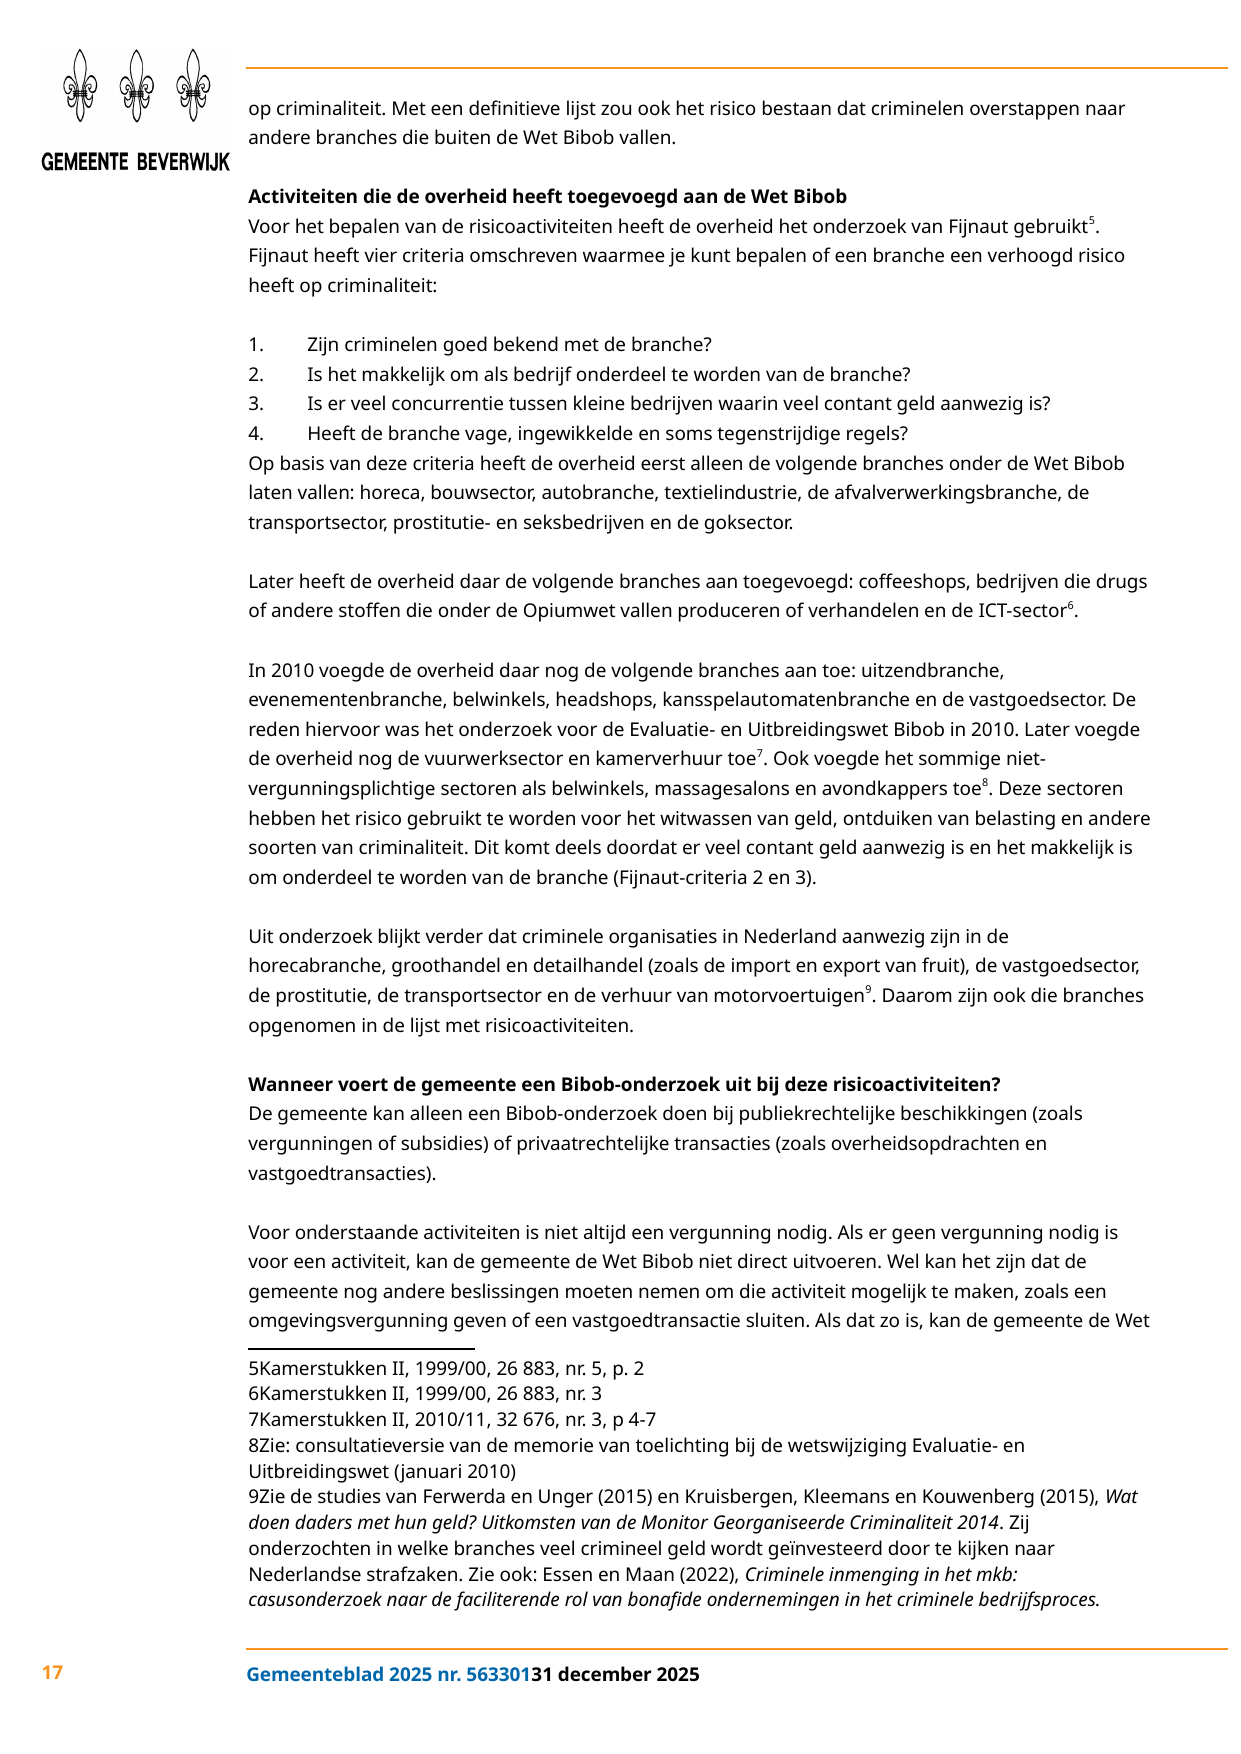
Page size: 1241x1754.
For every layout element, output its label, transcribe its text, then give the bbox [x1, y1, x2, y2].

text In 2010 voegde de overheid daar nog de volgende branches aan toe: uitzendbranche, evenementenbranche, belwinkels, headshops, kansspelautomatenbranche en de vastgoedsector. De reden hiervoor was het onderzoek voor de Evaluatie- en Uitbreidingswet Bibob in 2010. Later voegde de overheid nog de vuurwerksector en kamerverhuur toe. Ook voegde het sommige niet-vergunningsplichtige sectoren als belwinkels, massagesalons en avondkappers toe. Deze sectoren hebben het risico gebruikt te worden voor het witwassen van geld, ontduiken van belasting en andere soorten van criminaliteit. Dit komt deels doordat er veel contant geld aanwezig is en het makkelijk is om onderdeel te worden van de branche (Fijnaut-criteria 2 en 3). [248, 657, 1152, 890]
text Uit onderzoek blijkt verder dat criminele organisaties in Nederland aanwezig zijn in de horecabranche, groothandel en detailhandel (zoals de import en export van fruit), de vastgoedsector, de prostitutie, de transportsector en de verhuur van motorvoertuigen. Daarom zijn ook die branches opgenomen in de lijst met risicoactiviteiten. [248, 923, 1152, 1038]
text Later heeft de overheid daar de volgende branches aan toegevoegd: coffeeshops, bedrijven die drugs of andere stoffen die onder de Opiumwet vallen produceren of verhandelen en de ICT-sector. [248, 568, 1152, 623]
text Op basis van deze criteria heeft de overheid eerst alleen de volgende branches onder de Wet Bibob laten vallen: horeca, bouwsector, autobranche, textielindustrie, de afvalverwerkingsbranche, de transportsector, prostitutie- en seksbedrijven en de goksector. [248, 450, 1152, 535]
text Zie: consultatieversie van de memorie van toelichting bij de wetswijziging Evaluatie- en Uitbreidingswet (januari 2010) [248, 1432, 1152, 1483]
list Zijn criminelen goed bekend met de branche? [248, 331, 1152, 357]
text Kamerstukken II, 1999/00, 26 883, nr. 5, p. 2 [248, 1355, 1152, 1381]
list Is het makkelijk om als bedrijf onderdeel te worden van de branche? [248, 361, 1152, 387]
text Kamerstukken II, 2010/11, 32 676, nr. 3, p 4-7 [248, 1406, 1152, 1432]
text Voor onderstaande activiteiten is niet altijd een vergunning nodig. Als er geen vergunning nodig is voor een activiteit, kan de gemeente de Wet Bibob niet direct uitvoeren. Wel kan het zijn dat de gemeente nog andere beslissingen moeten nemen om die activiteit mogelijk te maken, zoals een omgevingsvergunning geven of een vastgoedtransactie sluiten. Als dat zo is, kan de gemeente de Wet [248, 1219, 1152, 1333]
text Zie de studies van Ferwerda en Unger (2015) en Kruisbergen, Kleemans en Kouwenberg (2015), Wat doen daders met hun geld? Uitkomsten van de Monitor Georganiseerde Criminaliteit 2014. Zij onderzochten in welke branches veel crimineel geld wordt geïnvesteerd door te kijken naar Nederlandse strafzaken. Zie ook: Essen en Maan (2022), Criminele inmenging in het mkb: casusonderzoek naar de faciliterende rol van bonafide ondernemingen in het criminele bedrijfsproces. [248, 1483, 1152, 1612]
text Kamerstukken II, 1999/00, 26 883, nr. 3 [248, 1381, 1152, 1406]
text De gemeente kan alleen een Bibob-onderzoek doen bij publiekrechtelijke beschikkingen (zoals vergunningen of subsidies) of privaatrechtelijke transacties (zoals overheidsopdrachten en vastgoedtransacties). [248, 1101, 1152, 1186]
list Heeft de branche vage, ingewikkelde en soms tegenstrijdige regels? [248, 420, 1152, 446]
list Is er veel concurrentie tussen kleine bedrijven waarin veel contant geld aanwezig is? [248, 391, 1152, 416]
text Voor het bepalen van de risicoactiviteiten heeft de overheid het onderzoek van Fijnaut gebruikt. Fijnaut heeft vier criteria omschreven waarmee je kunt bepalen of een branche een verhoogd risico heeft op criminaliteit: [248, 213, 1152, 298]
text op criminaliteit. Met een definitieve lijst zou ook het risico bestaan dat criminelen overstappen naar andere branches die buiten de Wet Bibob vallen. [248, 95, 1152, 150]
picture [41, 47, 231, 172]
text Activiteiten die de overheid heeft toegevoegd aan de Wet Bibob [248, 183, 1152, 209]
text Wanneer voert de gemeente een Bibob-onderzoek uit bij deze risicoactiviteiten? [248, 1071, 1152, 1097]
